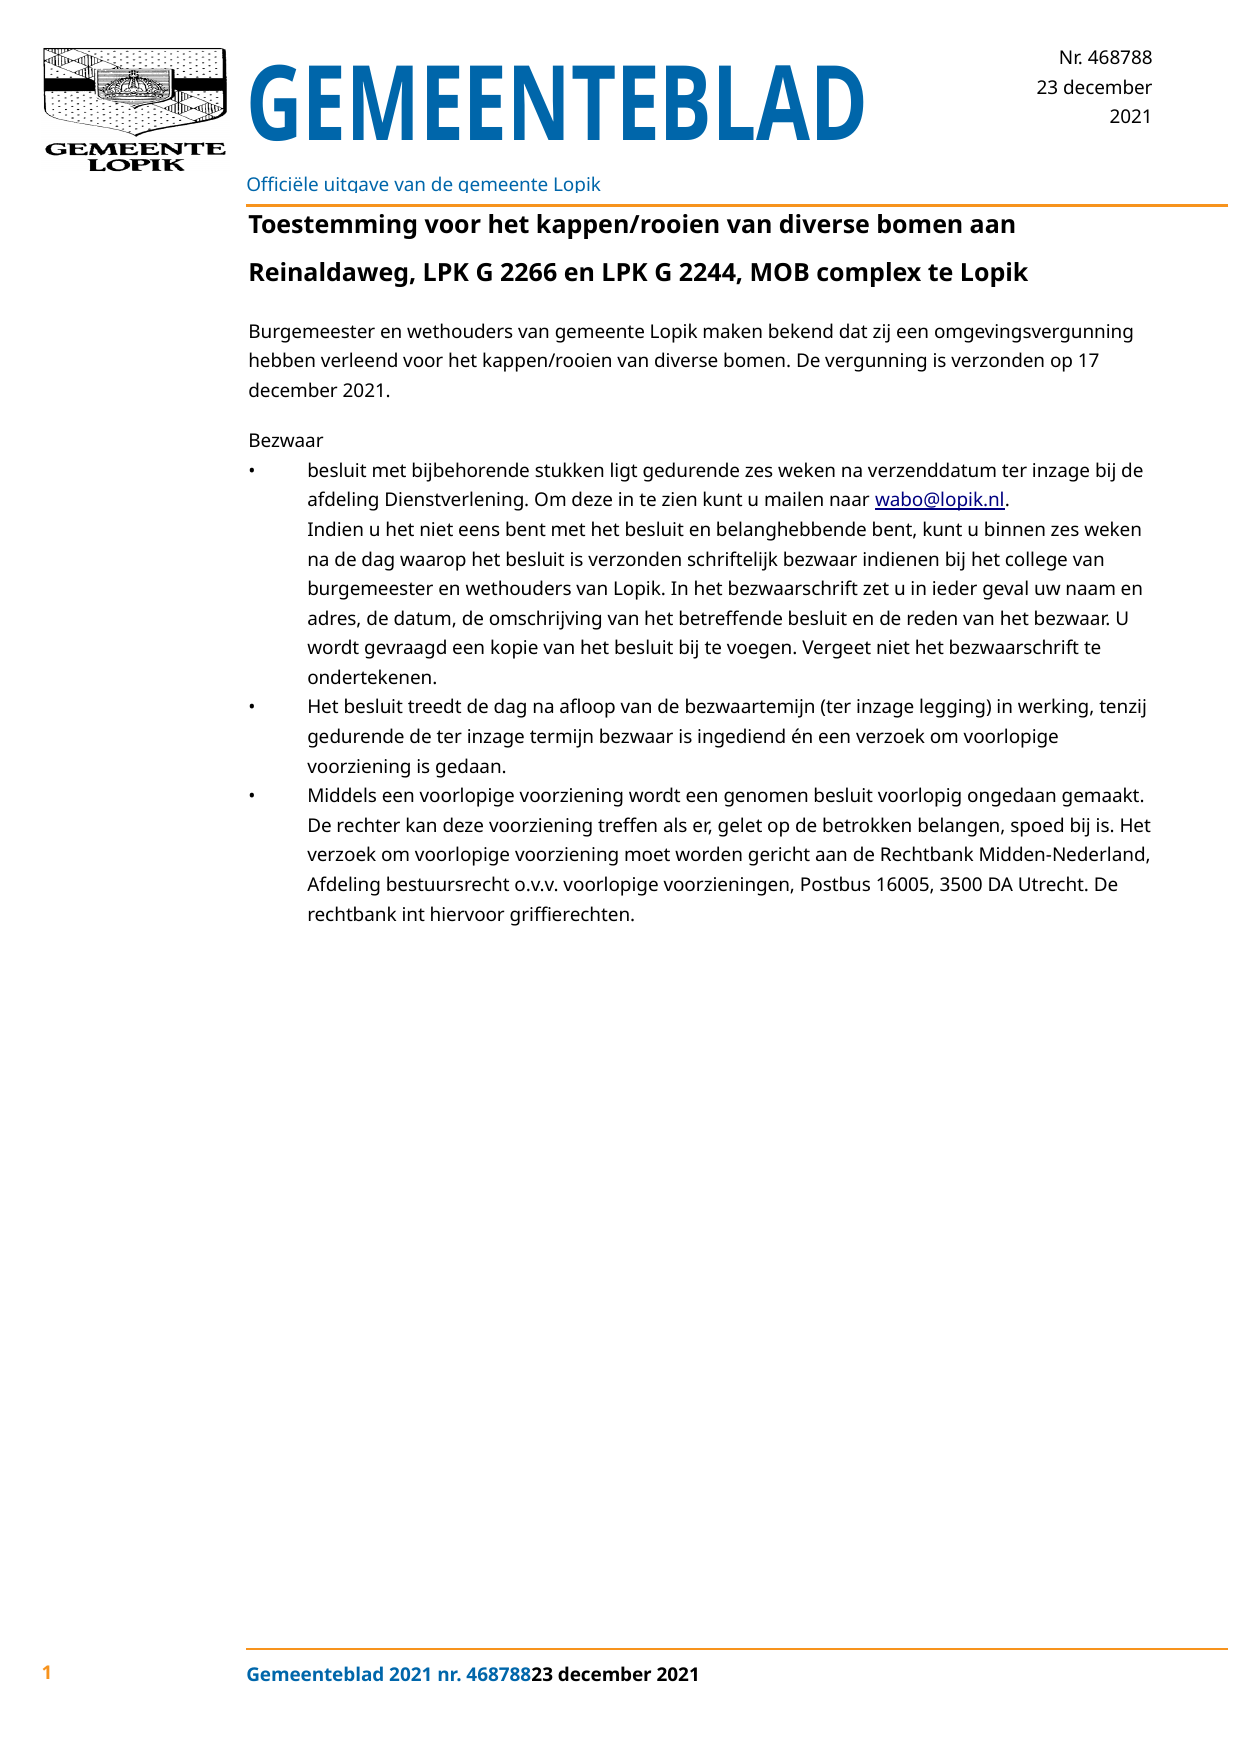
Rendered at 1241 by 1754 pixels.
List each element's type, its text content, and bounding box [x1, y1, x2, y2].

text Toestemming voor het kappen/rooien van diverse bomen aan Reinaldaweg, LPK G 2266 en LPK G 2244, MOB complex te Lopik [248, 207, 1152, 288]
list besluit met bijbehorende stukken ligt gedurende zes weken na verzenddatum ter inzage bij de afdeling Dienstverlening. Om deze in te zien kunt u mailen naar wabo@lopik.nl. [248, 457, 1152, 512]
list Het besluit treedt de dag na afloop van de bezwaartemijn (ter inzage legging) in werking, tenzij gedurende de ter inzage termijn bezwaar is ingediend én een verzoek om voorlopige voorziening is gedaan. [248, 694, 1152, 779]
list Middels een voorlopige voorziening wordt een genomen besluit voorlopig ongedaan gemaakt. De rechter kan deze voorziening treffen als er, gelet op de betrokken belangen, spoed bij is. Het verzoek om voorlopige voorziening moet worden gericht aan de Rechtbank Midden-Nederland, Afdeling bestuursrecht o.v.v. voorlopige voorzieningen, Postbus 16005, 3500 DA Utrecht. De rechtbank int hiervoor griffierechten. [248, 782, 1152, 927]
text Burgemeester en wethouders van gemeente Lopik maken bekend dat zij een omgevingsvergunning hebben verleend voor het kappen/rooien van diverse bomen. De vergunning is verzonden op 17 december 2021. [248, 318, 1152, 403]
text Bezwaar [248, 427, 1152, 453]
picture [41, 47, 231, 172]
list Indien u het niet eens bent met het besluit en belanghebbende bent, kunt u binnen zes weken na de dag waarop het besluit is verzonden schriftelijk bezwaar indienen bij het college van burgemeester en wethouders van Lopik. In het bezwaarschrift zet u in ieder geval uw naam en adres, de datum, de omschrijving van het betreffende besluit en de reden van het bezwaar. U wordt gevraagd een kopie van het besluit bij te voegen. Vergeet niet het bezwaarschrift te ondertekenen. [248, 516, 1152, 690]
